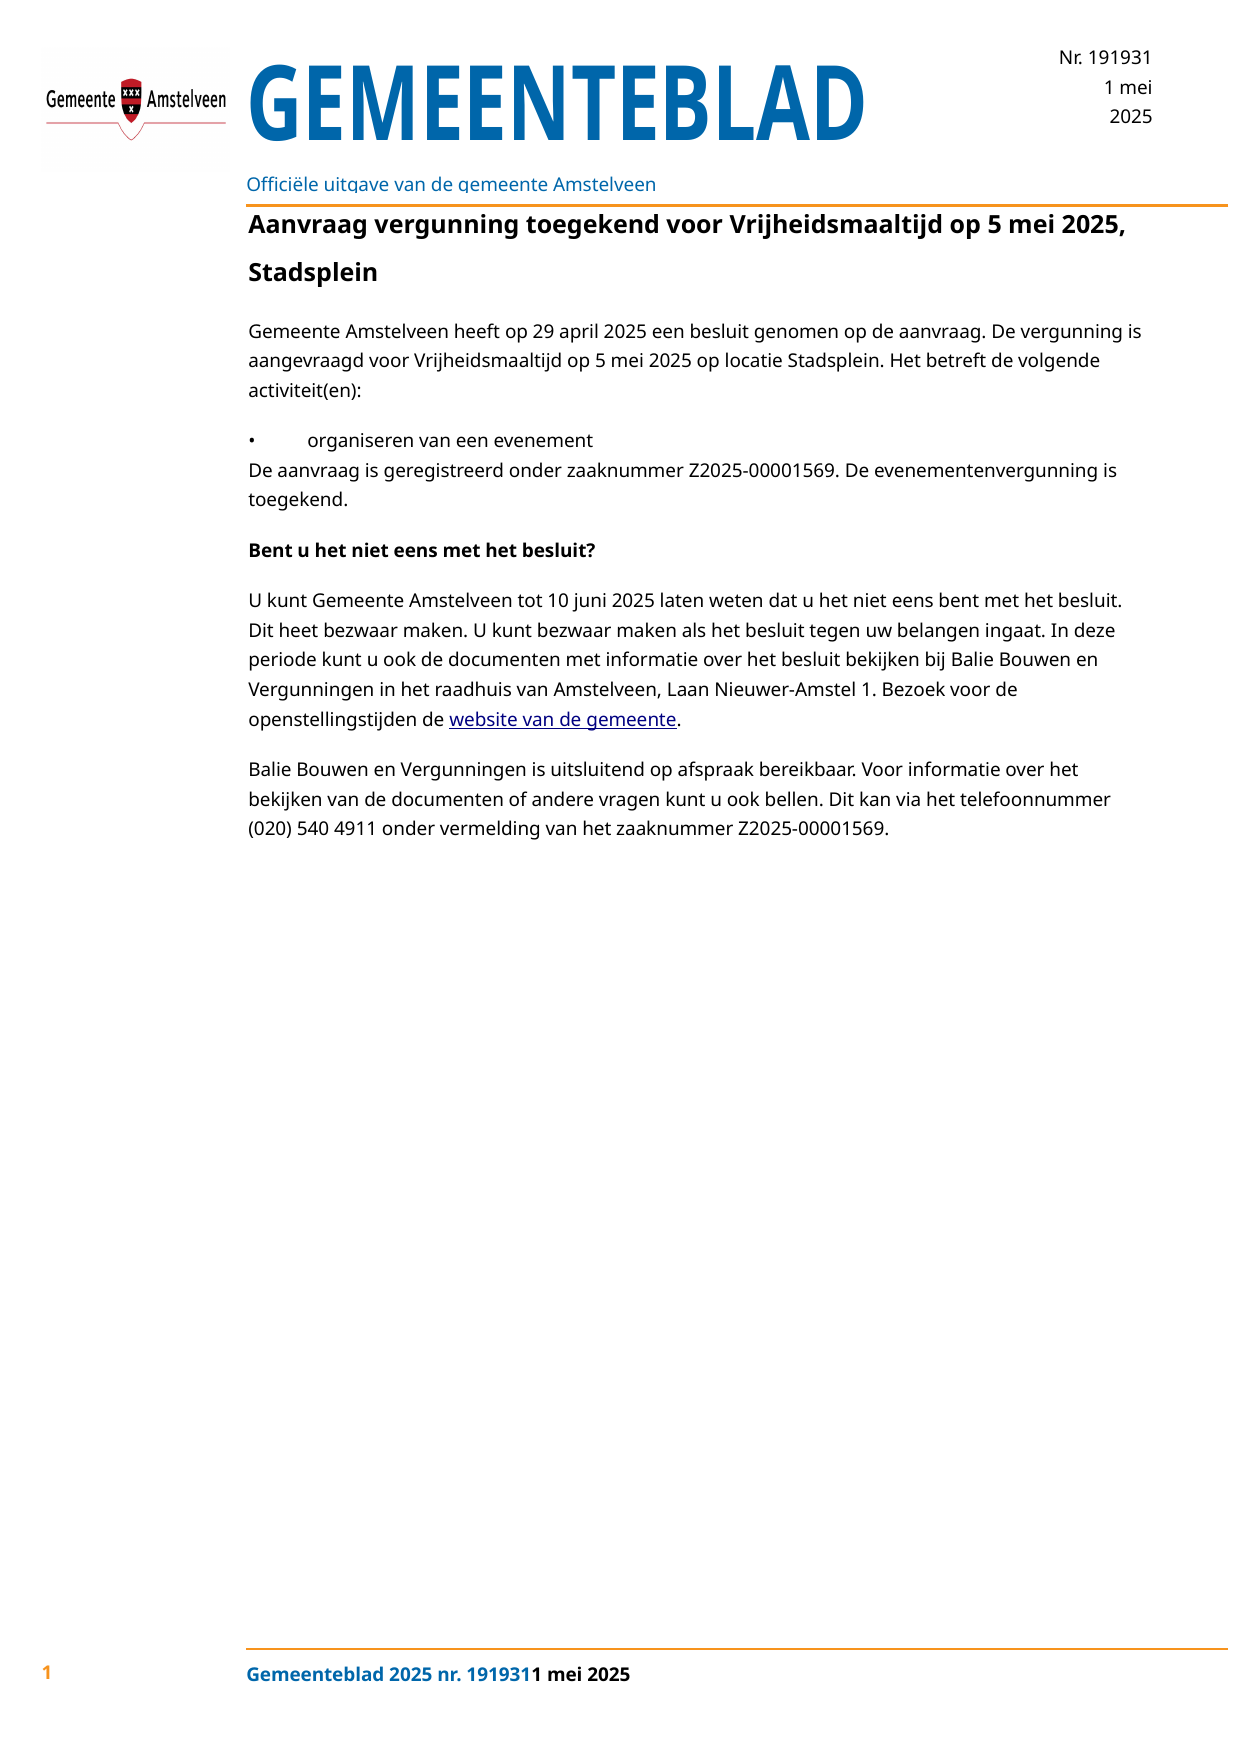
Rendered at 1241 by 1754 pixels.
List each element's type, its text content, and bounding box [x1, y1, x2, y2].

text Balie Bouwen en Vergunningen is uitsluitend op afspraak bereikbaar. Voor informatie over het bekijken van de documenten of andere vragen kunt u ook bellen. Dit kan via het telefoonnummer (020) 540 4911 onder vermelding van het zaaknummer Z2025-00001569. [248, 756, 1152, 841]
text De aanvraag is geregistreerd onder zaaknummer Z2025-00001569. De evenementenvergunning is toegekend. [248, 457, 1152, 512]
text Gemeente Amstelveen heeft op 29 april 2025 een besluit genomen op de aanvraag. De vergunning is aangevraagd voor Vrijheidsmaaltijd op 5 mei 2025 op locatie Stadsplein. Het betreft de volgende activiteit(en): [248, 318, 1152, 403]
picture [41, 47, 231, 172]
text Aanvraag vergunning toegekend voor Vrijheidsmaaltijd op 5 mei 2025, Stadsplein [248, 207, 1152, 288]
text Bent u het niet eens met het besluit? [248, 537, 1152, 563]
list organiseren van een evenement [248, 427, 1152, 453]
text U kunt Gemeente Amstelveen tot 10 juni 2025 laten weten dat u het niet eens bent met het besluit. Dit heet bezwaar maken. U kunt bezwaar maken als het besluit tegen uw belangen ingaat. In deze periode kunt u ook de documenten met informatie over het besluit bekijken bij Balie Bouwen en Vergunningen in het raadhuis van Amstelveen, Laan Nieuwer-Amstel 1. Bezoek voor de openstellingstijden de website van de gemeente. [248, 587, 1152, 732]
